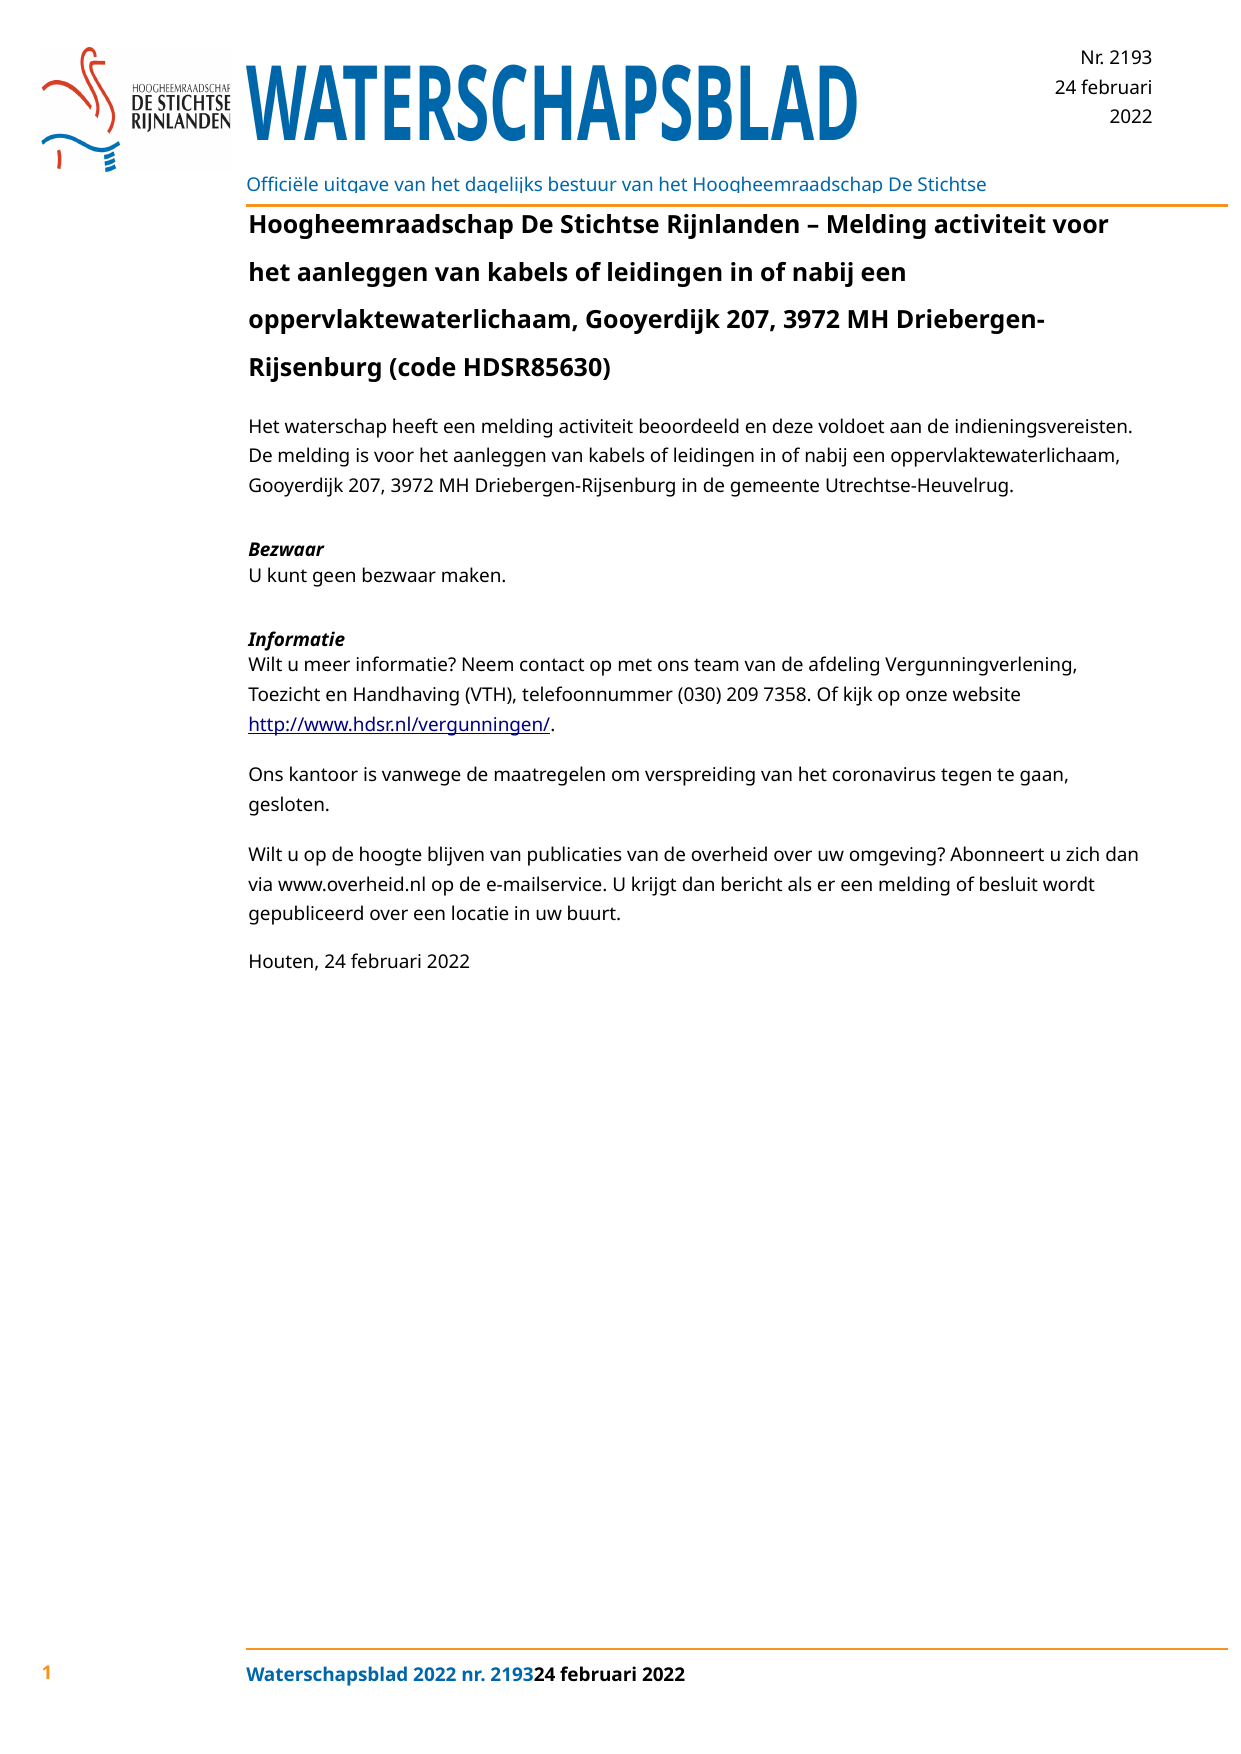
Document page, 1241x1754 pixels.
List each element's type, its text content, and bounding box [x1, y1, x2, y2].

text Hoogheemraadschap De Stichtse Rijnlanden – Melding activiteit voor het aanleggen van kabels of leidingen in of nabij een oppervlaktewaterlichaam, Gooyerdijk 207, 3972 MH Driebergen-Rijsenburg (code HDSR85630) [248, 207, 1152, 384]
text Informatie [248, 626, 1152, 652]
text Het waterschap heeft een melding activiteit beoordeeld en deze voldoet aan de indieningsvereisten. De melding is voor het aanleggen van kabels of leidingen in of nabij een oppervlaktewaterlichaam, Gooyerdijk 207, 3972 MH Driebergen-Rijsenburg in de gemeente Utrechtse-Heuvelrug. [248, 413, 1152, 498]
text Wilt u op de hoogte blijven van publicaties van de overheid over uw omgeving? Abonneert u zich dan via www.overheid.nl op de e-mailservice. U krijgt dan bericht als er een melding of besluit wordt gepubliceerd over een locatie in uw buurt. [248, 841, 1152, 926]
text Wilt u meer informatie? Neem contact op met ons team van de afdeling Vergunningverlening, Toezicht en Handhaving (VTH), telefoonnummer (030) 209 7358. Of kijk op onze website http://www.hdsr.nl/vergunningen/. [248, 652, 1152, 737]
text Bezwaar [248, 536, 1152, 562]
text Houten, 24 februari 2022 [248, 948, 1152, 974]
picture [41, 47, 231, 172]
text U kunt geen bezwaar maken. [248, 562, 1152, 588]
text Ons kantoor is vanwege de maatregelen om verspreiding van het coronavirus tegen te gaan, gesloten. [248, 761, 1152, 817]
